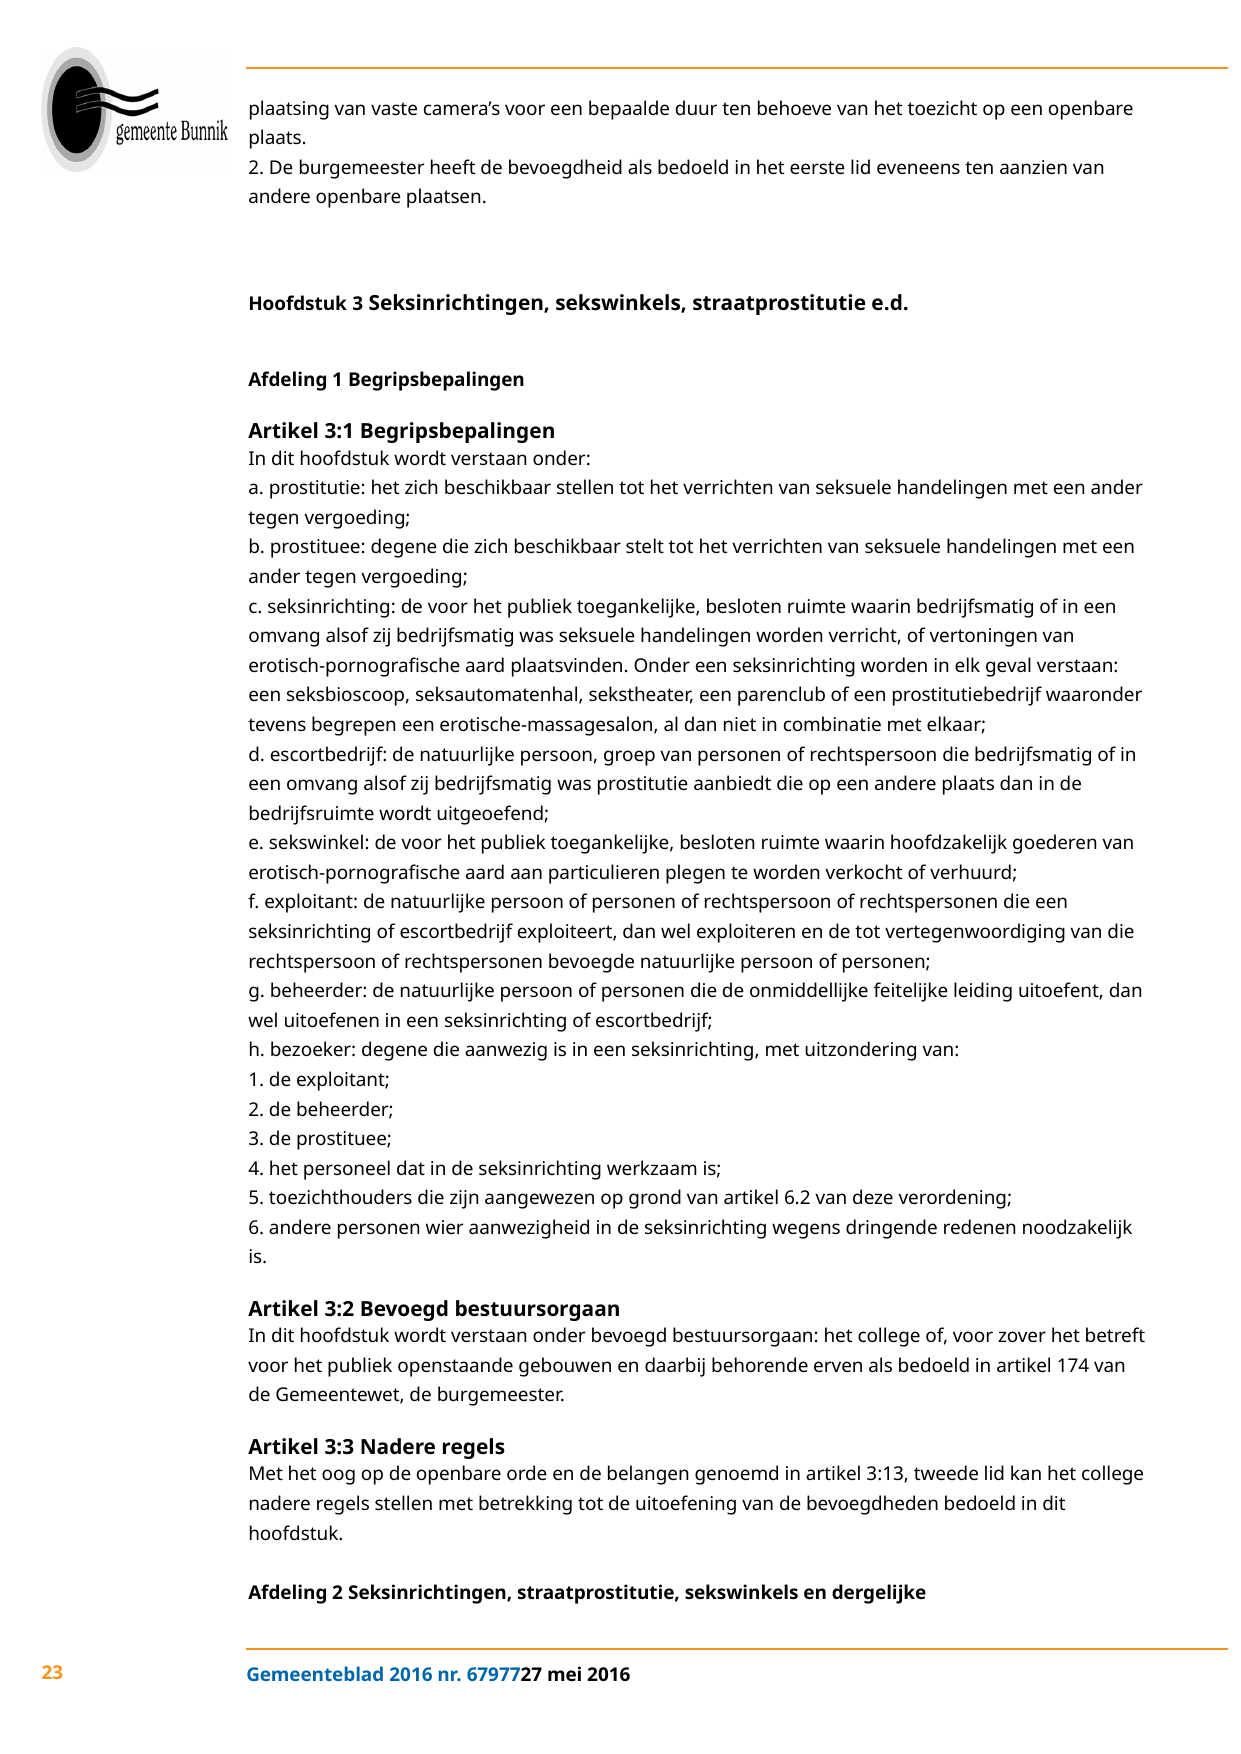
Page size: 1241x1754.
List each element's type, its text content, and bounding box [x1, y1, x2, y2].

text c. seksinrichting: de voor het publiek toegankelijke, besloten ruimte waarin bedrijfsmatig of in een omvang alsof zij bedrijfsmatig was seksuele handelingen worden verricht, of vertoningen van erotisch-pornografische aard plaatsvinden. Onder een seksinrichting worden in elk geval verstaan: een seksbioscoop, seksautomatenhal, sekstheater, een parenclub of een prostitutiebedrijf waaronder tevens begrepen een erotische-massagesalon, al dan niet in combinatie met elkaar; [248, 593, 1152, 737]
text h. bezoeker: degene die aanwezig is in een seksinrichting, met uitzondering van: [248, 1037, 1152, 1062]
text 2. de beheerder; [248, 1096, 1152, 1121]
text d. escortbedrijf: de natuurlijke persoon, groep van personen of rechtspersoon die bedrijfsmatig of in een omvang alsof zij bedrijfsmatig was prostitutie aanbiedt die op een andere plaats dan in de bedrijfsruimte wordt uitgeoefend; [248, 741, 1152, 826]
text 1. de exploitant; [248, 1066, 1152, 1092]
text Artikel 3:1 Begripsbepalingen [248, 416, 1152, 445]
text In dit hoofdstuk wordt verstaan onder: [248, 445, 1152, 471]
text f. exploitant: de natuurlijke persoon of personen of rechtspersoon of rechtspersonen die een seksinrichting of escortbedrijf exploiteert, dan wel exploiteren en de tot vertegenwoordiging van die rechtspersoon of rechtspersonen bevoegde natuurlijke persoon of personen; [248, 889, 1152, 973]
text 3. de prostituee; [248, 1125, 1152, 1151]
text 5. toezichthouders die zijn aangewezen op grond van artikel 6.2 van deze verordening; [248, 1184, 1152, 1210]
picture [41, 47, 231, 172]
text 2. De burgemeester heeft de bevoegdheid als bedoeld in het eerste lid eveneens ten aanzien van andere openbare plaatsen. [248, 154, 1152, 209]
text b. prostituee: degene die zich beschikbaar stelt tot het verrichten van seksuele handelingen met een ander tegen vergoeding; [248, 534, 1152, 589]
text a. prostitutie: het zich beschikbaar stellen tot het verrichten van seksuele handelingen met een ander tegen vergoeding; [248, 474, 1152, 530]
text In dit hoofdstuk wordt verstaan onder bevoegd bestuursorgaan: het college of, voor zover het betreft voor het publiek openstaande gebouwen en daarbij behorende erven als bedoeld in artikel 174 van de Gemeentewet, de burgemeester. [248, 1322, 1152, 1407]
text plaatsing van vaste camera’s voor een bepaalde duur ten behoeve van het toezicht op een openbare plaats. [248, 95, 1152, 150]
text Met het oog op de openbare orde en de belangen genoemd in artikel 3:13, tweede lid kan het college nadere regels stellen met betrekking tot de uitoefening van de bevoegdheden bedoeld in dit hoofdstuk. [248, 1461, 1152, 1545]
text Artikel 3:3 Nadere regels [248, 1432, 1152, 1461]
text g. beheerder: de natuurlijke persoon of personen die de onmiddellijke feitelijke leiding uitoefent, dan wel uitoefenen in een seksinrichting of escortbedrijf; [248, 977, 1152, 1033]
text Hoofdstuk 3 Seksinrichtingen, sekswinkels, straatprostitutie e.d. [248, 288, 1152, 317]
text 6. andere personen wier aanwezigheid in de seksinrichting wegens dringende redenen noodzakelijk is. [248, 1214, 1152, 1269]
text Afdeling 1 Begripsbepalingen [248, 366, 1152, 392]
text e. sekswinkel: de voor het publiek toegankelijke, besloten ruimte waarin hoofdzakelijk goederen van erotisch-pornografische aard aan particulieren plegen te worden verkocht of verhuurd; [248, 829, 1152, 885]
text Afdeling 2 Seksinrichtingen, straatprostitutie, sekswinkels en dergelijke [248, 1579, 1152, 1604]
text 4. het personeel dat in de seksinrichting werkzaam is; [248, 1155, 1152, 1181]
text Artikel 3:2 Bevoegd bestuursorgaan [248, 1294, 1152, 1322]
